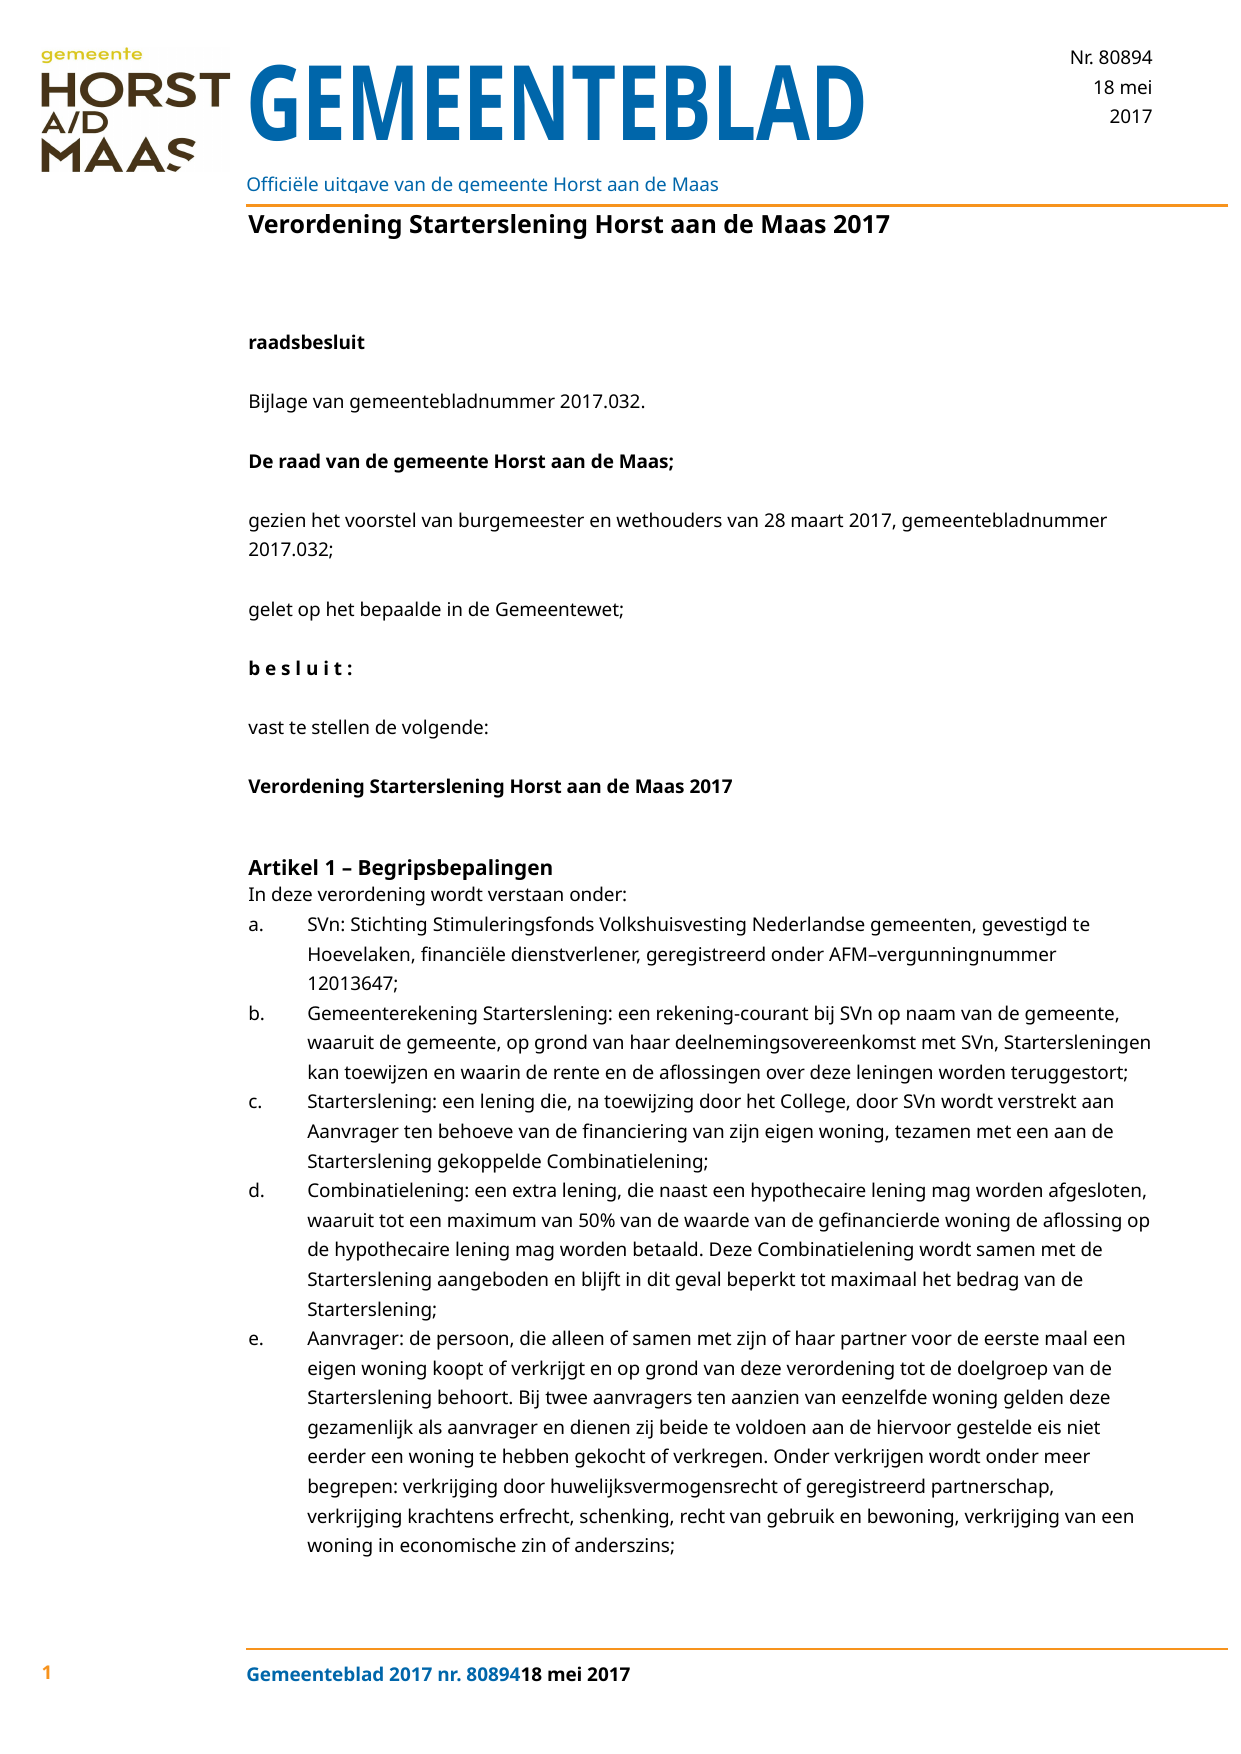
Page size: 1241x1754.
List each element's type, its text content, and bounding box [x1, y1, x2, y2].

text gelet op het bepaalde in de Gemeentewet; [248, 596, 1152, 621]
text In deze verordening wordt verstaan onder: [248, 882, 1152, 907]
text Verordening Starterslening Horst aan de Maas 2017 [248, 207, 1152, 241]
text gezien het voorstel van burgemeester en wethouders van 28 maart 2017, gemeentebladnummer 2017.032; [248, 507, 1152, 562]
text De raad van de gemeente Horst aan de Maas; [248, 448, 1152, 473]
text Verordening Starterslening Horst aan de Maas 2017 [248, 773, 1152, 799]
list Aanvrager: de persoon, die alleen of samen met zijn of haar partner voor de eerste maal een eigen woning koopt of verkrijgt en op grond van deze verordening tot de doelgroep van de Starterslening behoort. Bij twee aanvragers ten aanzien van eenzelfde woning gelden deze gezamenlijk als aanvrager en dienen zij beide te voldoen aan de hiervoor gestelde eis niet eerder een woning te hebben gekocht of verkregen. Onder verkrijgen wordt onder meer begrepen: verkrijging door huwelijksvermogensrecht of geregistreerd partnerschap, verkrijging krachtens erfrecht, schenking, recht van gebruik en bewoning, verkrijging van een woning in economische zin of anderszins; [248, 1325, 1152, 1558]
text Artikel 1 – Begripsbepalingen [248, 853, 1152, 882]
text raadsbesluit [248, 329, 1152, 355]
list Gemeenterekening Starterslening: een rekening-courant bij SVn op naam van de gemeente, waaruit de gemeente, op grond van haar deelnemingsovereenkomst met SVn, Startersleningen kan toewijzen en waarin de rente en de aflossingen over deze leningen worden teruggestort; [248, 1000, 1152, 1085]
list SVn: Stichting Stimuleringsfonds Volkshuisvesting Nederlandse gemeenten, gevestigd te Hoevelaken, financiële dienstverlener, geregistreerd onder AFM–vergunningnummer 12013647; [248, 911, 1152, 996]
text Bijlage van gemeentebladnummer 2017.032. [248, 389, 1152, 414]
list Combinatielening: een extra lening, die naast een hypothecaire lening mag worden afgesloten, waaruit tot een maximum van 50% van de waarde van de gefinancierde woning de aflossing op de hypothecaire lening mag worden betaald. Deze Combinatielening wordt samen met de Starterslening aangeboden en blijft in dit geval beperkt tot maximaal het bedrag van de Starterslening; [248, 1177, 1152, 1322]
picture [41, 47, 231, 172]
list Starterslening: een lening die, na toewijzing door het College, door SVn wordt verstrekt aan Aanvrager ten behoeve van de financiering van zijn eigen woning, tezamen met een aan de Starterslening gekoppelde Combinatielening; [248, 1089, 1152, 1174]
text b e s l u i t : [248, 655, 1152, 681]
text vast te stellen de volgende: [248, 714, 1152, 740]
